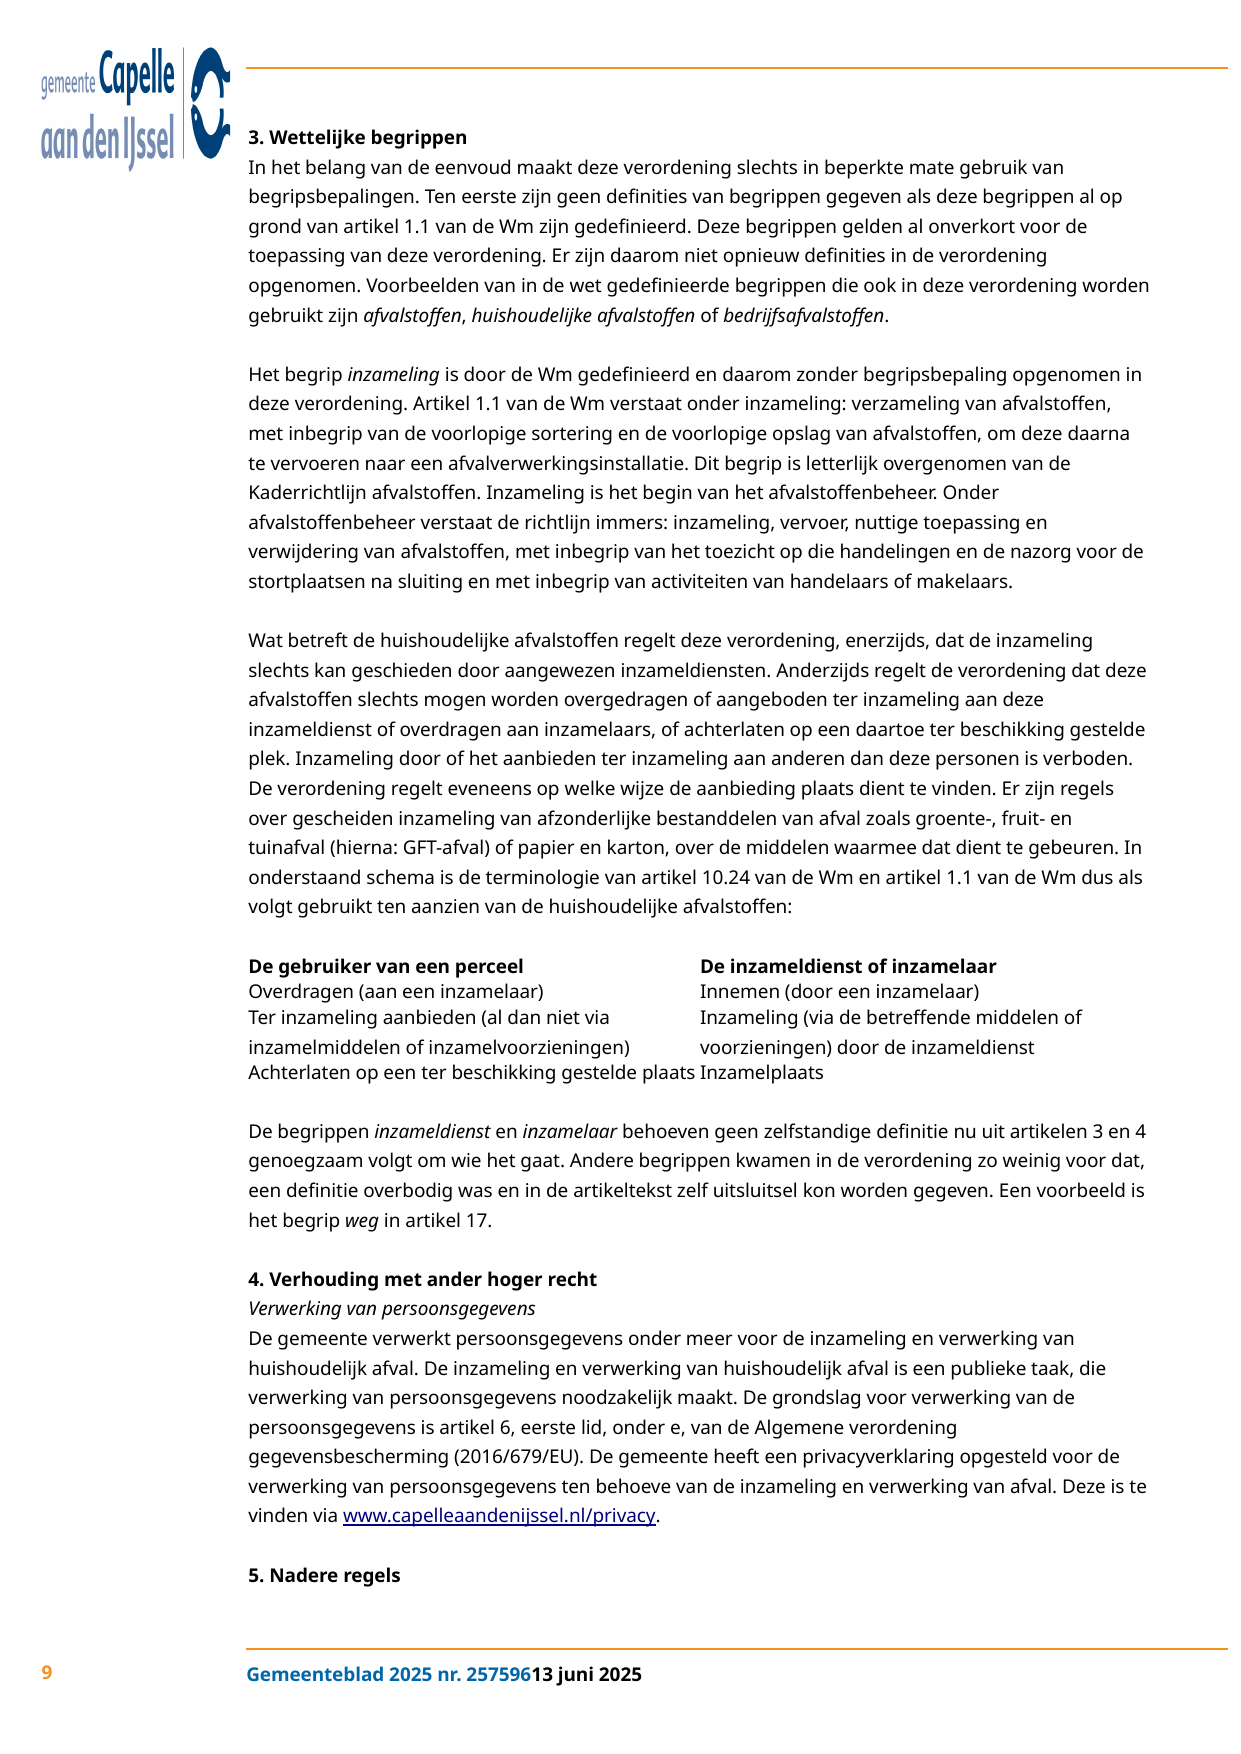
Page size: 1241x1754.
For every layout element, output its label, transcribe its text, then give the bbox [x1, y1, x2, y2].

text De begrippen inzameldienst en inzamelaar behoeven geen zelfstandige definitie nu uit artikelen 3 en 4 genoegzaam volgt om wie het gaat. Andere begrippen kwamen in de verordening zo weinig voor dat, een definitie overbodig was en in de artikeltekst zelf uitsluitsel kon worden gegeven. Een voorbeeld is het begrip weg in artikel 17. [248, 1118, 1152, 1233]
table_cell Achterlaten op een ter beschikking gestelde plaats [248, 1060, 700, 1085]
text 4. Verhouding met ander hoger recht [248, 1266, 1152, 1292]
text In het belang van de eenvoud maakt deze verordening slechts in beperkte mate gebruik van begripsbepalingen. Ten eerste zijn geen definities van begrippen gegeven als deze begrippen al op grond van artikel 1.1 van de Wm zijn gedefinieerd. Deze begrippen gelden al onverkort voor de toepassing van deze verordening. Er zijn daarom niet opnieuw definities in de verordening opgenomen. Voorbeelden van in de wet gedefinieerde begrippen die ook in deze verordening worden gebruikt zijn afvalstoffen, huishoudelijke afvalstoffen of bedrijfsafvalstoffen. [248, 154, 1152, 328]
table_cell Inzamelplaats [700, 1060, 1152, 1085]
picture [41, 47, 231, 172]
table_cell Ter inzameling aanbieden (al dan niet via inzamelmiddelen of inzamelvoorzieningen) [248, 1004, 700, 1059]
table_cell Inzameling (via de betreffende middelen of voorzieningen) door de inzameldienst [700, 1004, 1152, 1059]
text De gemeente verwerkt persoonsgegevens onder meer voor de inzameling en verwerking van huishoudelijk afval. De inzameling en verwerking van huishoudelijk afval is een publieke taak, die verwerking van persoonsgegevens noodzakelijk maakt. De grondslag voor verwerking van de persoonsgegevens is artikel 6, eerste lid, onder e, van de Algemene verordening gegevensbescherming (2016/679/EU). De gemeente heeft een privacyverklaring opgesteld voor de verwerking van persoonsgegevens ten behoeve van de inzameling en verwerking van afval. Deze is te vinden via www.capelleaandenijssel.nl/privacy. [248, 1325, 1152, 1528]
text 5. Nadere regels [248, 1562, 1152, 1588]
text Wat betreft de huishoudelijke afvalstoffen regelt deze verordening, enerzijds, dat de inzameling slechts kan geschieden door aangewezen inzameldiensten. Anderzijds regelt de verordening dat deze afvalstoffen slechts mogen worden overgedragen of aangeboden ter inzameling aan deze inzameldienst of overdragen aan inzamelaars, of achterlaten op een daartoe ter beschikking gestelde plek. Inzameling door of het aanbieden ter inzameling aan anderen dan deze personen is verboden. De verordening regelt eveneens op welke wijze de aanbieding plaats dient te vinden. Er zijn regels over gescheiden inzameling van afzonderlijke bestanddelen van afval zoals groente-, fruit- en tuinafval (hierna: GFT-afval) of papier en karton, over de middelen waarmee dat dient te gebeuren. In onderstaand schema is de terminologie van artikel 10.24 van de Wm en artikel 1.1 van de Wm dus als volgt gebruikt ten aanzien van de huishoudelijke afvalstoffen: [248, 627, 1152, 919]
text Het begrip inzameling is door de Wm gedefinieerd en daarom zonder begripsbepaling opgenomen in deze verordening. Artikel 1.1 van de Wm verstaat onder inzameling: verzameling van afvalstoffen, met inbegrip van de voorlopige sortering en de voorlopige opslag van afvalstoffen, om deze daarna te vervoeren naar een afvalverwerkingsinstallatie. Dit begrip is letterlijk overgenomen van de Kaderrichtlijn afvalstoffen. Inzameling is het begin van het afvalstoffenbeheer. Onder afvalstoffenbeheer verstaat de richtlijn immers: inzameling, vervoer, nuttige toepassing en verwijdering van afvalstoffen, met inbegrip van het toezicht op die handelingen en de nazorg voor de stortplaatsen na sluiting en met inbegrip van activiteiten van handelaars of makelaars. [248, 361, 1152, 594]
table_header De gebruiker van een perceel [248, 953, 700, 978]
text Verwerking van persoonsgegevens [248, 1296, 1152, 1321]
text 3. Wettelijke begrippen [248, 124, 1152, 150]
table_cell Innemen (door een inzamelaar) [700, 979, 1152, 1004]
table_cell Overdragen (aan een inzamelaar) [248, 979, 700, 1004]
table_header De inzameldienst of inzamelaar [700, 953, 1152, 978]
